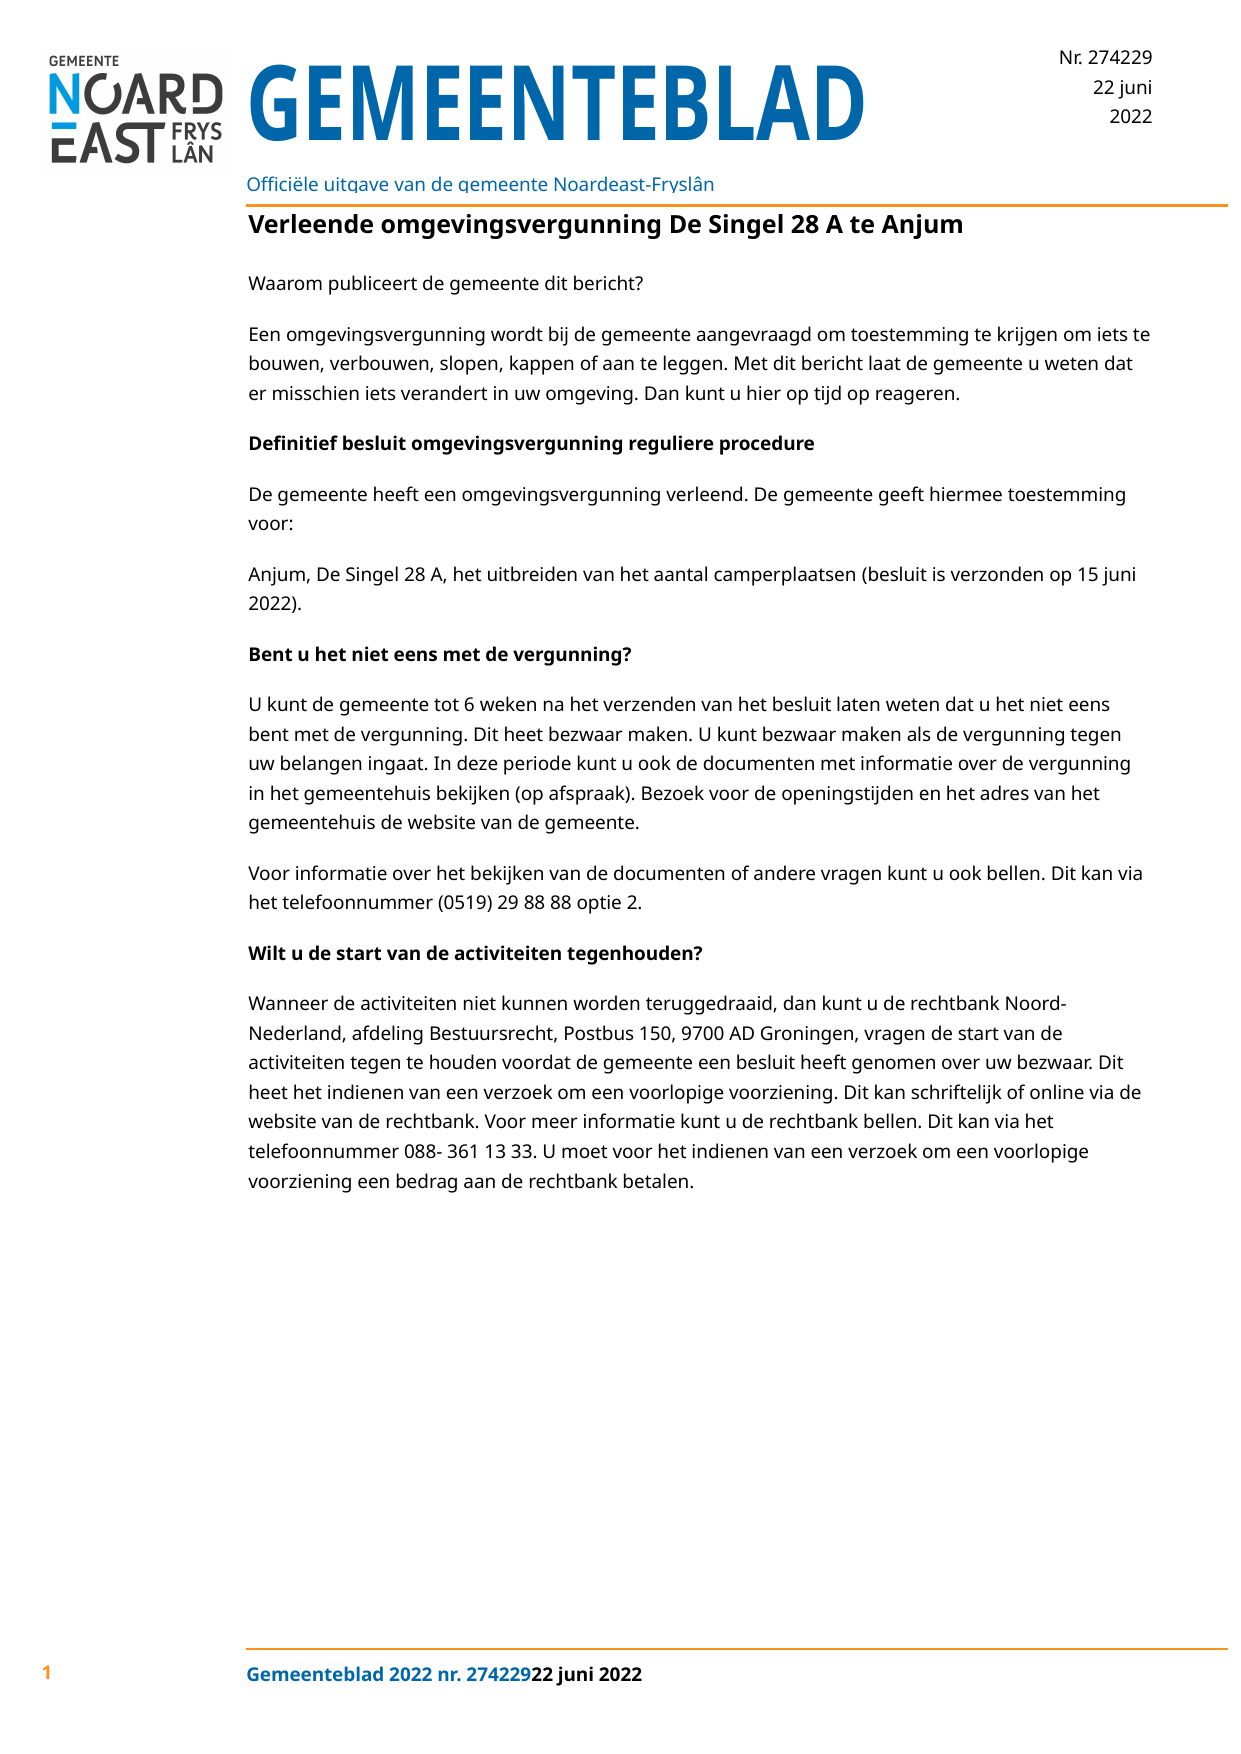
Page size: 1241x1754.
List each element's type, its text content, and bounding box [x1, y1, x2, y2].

text U kunt de gemeente tot 6 weken na het verzenden van het besluit laten weten dat u het niet eens bent met de vergunning. Dit heet bezwaar maken. U kunt bezwaar maken als de vergunning tegen uw belangen ingaat. In deze periode kunt u ook de documenten met informatie over de vergunning in het gemeentehuis bekijken (op afspraak). Bezoek voor de openingstijden en het adres van het gemeentehuis de website van de gemeente. [248, 691, 1152, 835]
text Definitief besluit omgevingsvergunning reguliere procedure [248, 430, 1152, 456]
text Verleende omgevingsvergunning De Singel 28 A te Anjum [248, 207, 1152, 241]
text Een omgevingsvergunning wordt bij de gemeente aangevraagd om toestemming te krijgen om iets te bouwen, verbouwen, slopen, kappen of aan te leggen. Met dit bericht laat de gemeente u weten dat er misschien iets verandert in uw omgeving. Dan kunt u hier op tijd op reageren. [248, 321, 1152, 406]
text De gemeente heeft een omgevingsvergunning verleend. De gemeente geeft hiermee toestemming voor: [248, 481, 1152, 536]
text Waarom publiceert de gemeente dit bericht? [248, 270, 1152, 296]
text Bent u het niet eens met de vergunning? [248, 641, 1152, 666]
text Voor informatie over het bekijken van de documenten of andere vragen kunt u ook bellen. Dit kan via het telefoonnummer (0519) 29 88 88 optie 2. [248, 860, 1152, 915]
text Wanneer de activiteiten niet kunnen worden teruggedraaid, dan kunt u de rechtbank Noord-Nederland, afdeling Bestuursrecht, Postbus 150, 9700 AD Groningen, vragen de start van de activiteiten tegen te houden voordat de gemeente een besluit heeft genomen over uw bezwaar. Dit heet het indienen van een verzoek om een voorlopige voorziening. Dit kan schriftelijk of online via de website van de rechtbank. Voor meer informatie kunt u de rechtbank bellen. Dit kan via het telefoonnummer 088- 361 13 33. U moet voor het indienen van een verzoek om een voorlopige voorziening een bedrag aan de rechtbank betalen. [248, 990, 1152, 1193]
picture [41, 47, 231, 172]
text Wilt u de start van de activiteiten tegenhouden? [248, 940, 1152, 966]
text Anjum, De Singel 28 A, het uitbreiden van het aantal camperplaatsen (besluit is verzonden op 15 juni 2022). [248, 561, 1152, 616]
